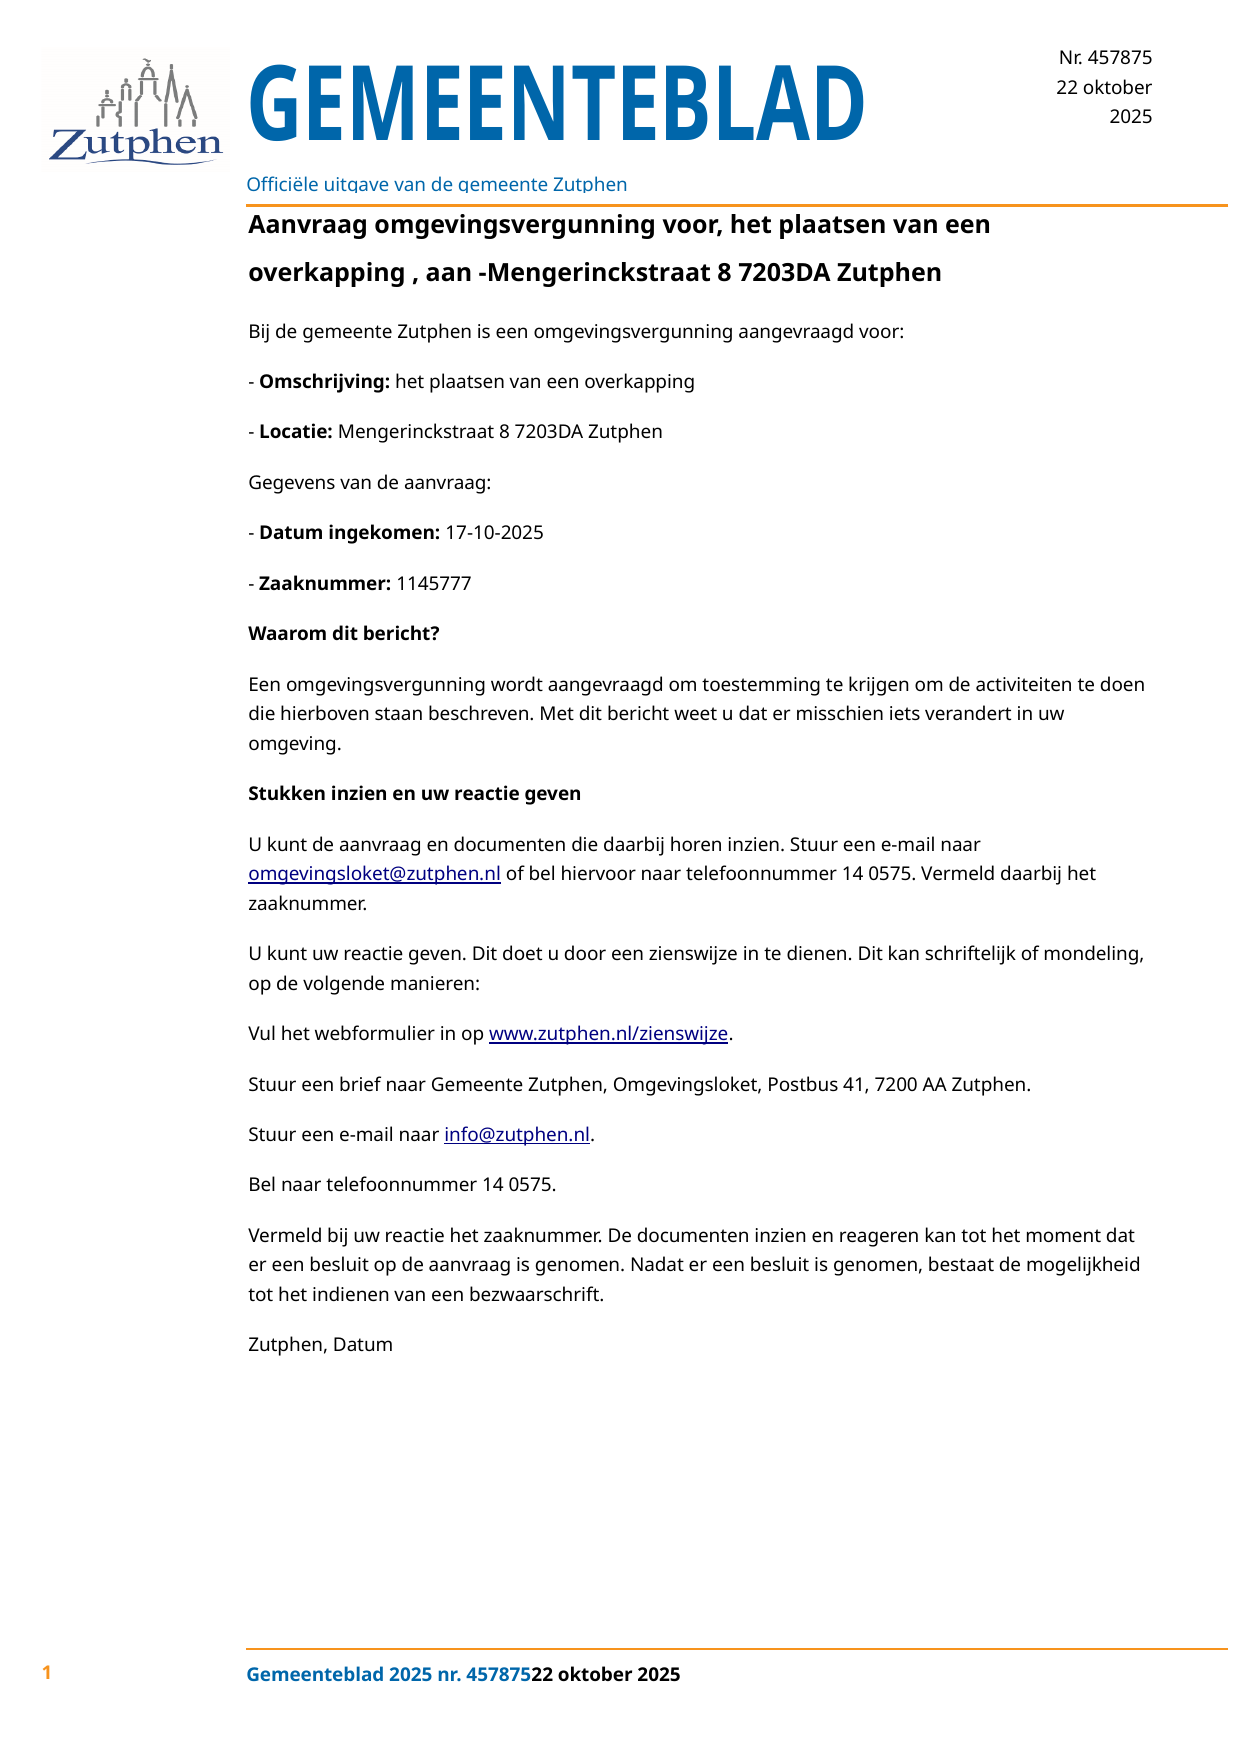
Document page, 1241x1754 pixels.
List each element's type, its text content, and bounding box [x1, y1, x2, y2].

text Zutphen, Datum [248, 1332, 1152, 1357]
text - Omschrijving: het plaatsen van een overkapping [248, 368, 1152, 394]
text Stuur een e-mail naar info@zutphen.nl. [248, 1121, 1152, 1147]
picture [41, 47, 231, 172]
text Gegevens van de aanvraag: [248, 469, 1152, 495]
text - Locatie: Mengerinckstraat 8 7203DA Zutphen [248, 419, 1152, 444]
text U kunt de aanvraag en documenten die daarbij horen inzien. Stuur een e-mail naar omgevingsloket@zutphen.nl of bel hiervoor naar telefoonnummer 14 0575. Vermeld daarbij het zaaknummer. [248, 831, 1152, 916]
text Waarom dit bericht? [248, 620, 1152, 646]
text Bel naar telefoonnummer 14 0575. [248, 1172, 1152, 1197]
text Aanvraag omgevingsvergunning voor, het plaatsen van een overkapping , aan -Mengerinckstraat 8 7203DA Zutphen [248, 207, 1152, 288]
text Vermeld bij uw reactie het zaaknummer. De documenten inzien en reageren kan tot het moment dat er een besluit op de aanvraag is genomen. Nadat er een besluit is genomen, bestaat de mogelijkheid tot het indienen van een bezwaarschrift. [248, 1222, 1152, 1307]
text - Datum ingekomen: 17-10-2025 [248, 519, 1152, 545]
text Stuur een brief naar Gemeente Zutphen, Omgevingsloket, Postbus 41, 7200 AA Zutphen. [248, 1071, 1152, 1097]
text Stukken inzien en uw reactie geven [248, 780, 1152, 806]
text U kunt uw reactie geven. Dit doet u door een zienswijze in te dienen. Dit kan schriftelijk of mondeling, op de volgende manieren: [248, 940, 1152, 996]
text Vul het webformulier in op www.zutphen.nl/zienswijze. [248, 1020, 1152, 1046]
text Bij de gemeente Zutphen is een omgevingsvergunning aangevraagd voor: [248, 318, 1152, 344]
text Een omgevingsvergunning wordt aangevraagd om toestemming te krijgen om de activiteiten te doen die hierboven staan beschreven. Met dit bericht weet u dat er misschien iets verandert in uw omgeving. [248, 671, 1152, 756]
text - Zaaknummer: 1145777 [248, 570, 1152, 596]
